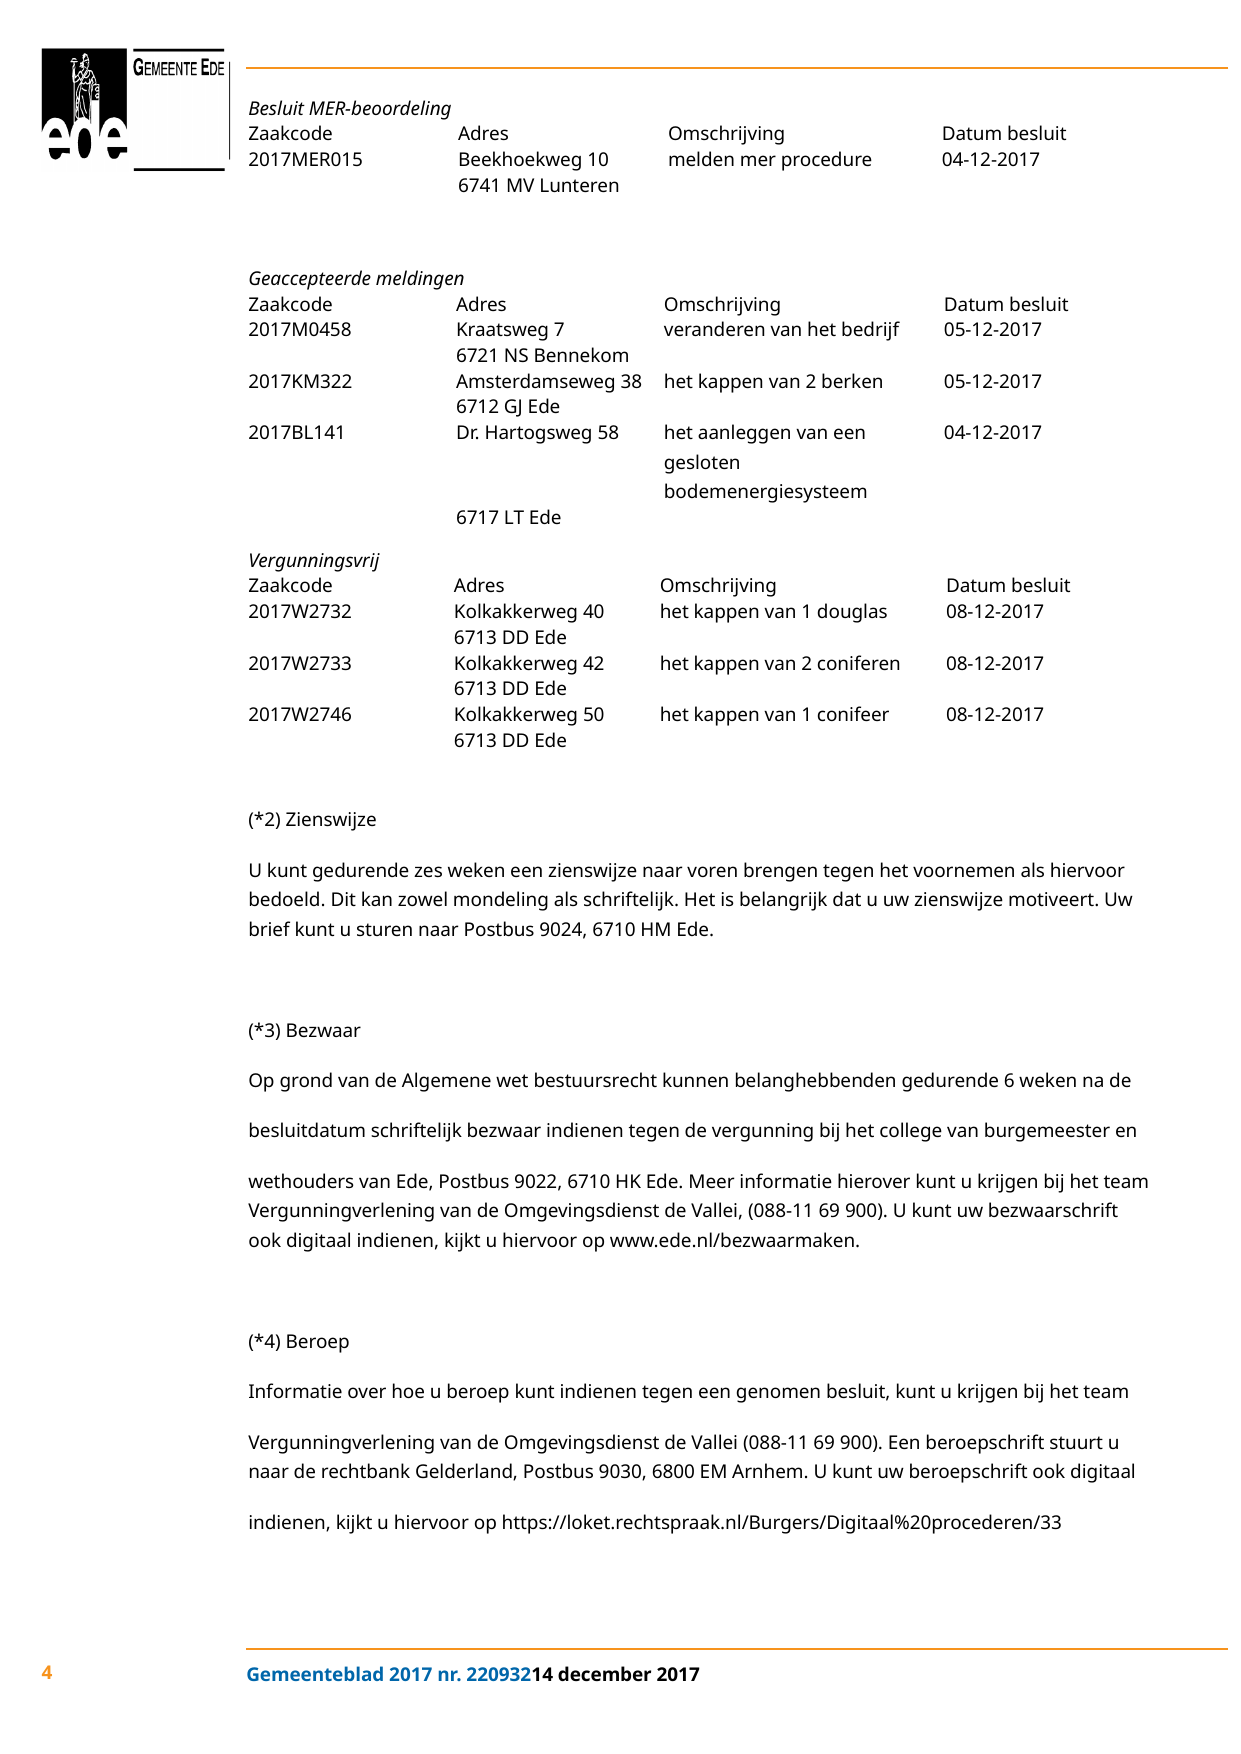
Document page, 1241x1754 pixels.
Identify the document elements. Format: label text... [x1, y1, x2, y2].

table_cell 6713 DD Ede [454, 676, 659, 701]
text indienen, kijkt u hiervoor op https://loket.rechtspraak.nl/Burgers/Digitaal%20procederen/33 [248, 1509, 1152, 1535]
table_cell [664, 504, 944, 530]
table_cell het kappen van 2 berken [664, 368, 944, 394]
table_cell 6741 MV Lunteren [458, 172, 668, 198]
text Vergunningsvrij [248, 547, 1152, 573]
table_cell [660, 727, 946, 753]
table_cell [946, 727, 1152, 753]
table_cell Kolkakkerweg 50 [454, 701, 659, 727]
table_header Datum besluit [946, 573, 1152, 598]
table_cell 2017KM322 [248, 368, 456, 394]
table_cell 2017BL141 [248, 420, 456, 504]
table_cell [248, 342, 456, 368]
table_cell [248, 504, 456, 530]
table_cell 6717 LT Ede [456, 504, 664, 530]
text U kunt gedurende zes weken een zienswijze naar voren brengen tegen het voornemen als hiervoor bedoeld. Dit kan zowel mondeling als schriftelijk. Het is belangrijk dat u uw zienswijze motiveert. Uw brief kunt u sturen naar Postbus 9024, 6710 HM Ede. [248, 857, 1152, 942]
table_cell [248, 172, 458, 198]
table_cell 08-12-2017 [946, 599, 1152, 624]
table_cell Beekhoekweg 10 [458, 146, 668, 172]
table_header Omschrijving [668, 121, 942, 146]
table_cell [946, 676, 1152, 701]
text (*4) Beroep [248, 1328, 1152, 1354]
table_cell het kappen van 1 douglas [660, 599, 946, 624]
table_header Zaakcode [248, 121, 458, 146]
table_cell [946, 624, 1152, 650]
table_cell veranderen van het bedrijf [664, 317, 944, 342]
text wethouders van Ede, Postbus 9022, 6710 HK Ede. Meer informatie hierover kunt u krijgen bij het team Vergunningverlening van de Omgevingsdienst de Vallei, (088-11 69 900). U kunt uw bezwaarschrift ook digitaal indienen, kijkt u hiervoor op www.ede.nl/bezwaarmaken. [248, 1168, 1152, 1253]
table_cell Dr. Hartogsweg 58 [456, 420, 664, 504]
table_cell [248, 624, 454, 650]
table_cell Kolkakkerweg 40 [454, 599, 659, 624]
table_header Adres [456, 291, 664, 317]
table_cell 6713 DD Ede [454, 624, 659, 650]
table_cell [944, 342, 1152, 368]
table_cell [248, 727, 454, 753]
table_cell 2017MER015 [248, 146, 458, 172]
text Geaccepteerde meldingen [248, 265, 1152, 291]
table_cell 04-12-2017 [944, 420, 1152, 504]
text besluitdatum schriftelijk bezwaar indienen tegen de vergunning bij het college van burgemeester en [248, 1118, 1152, 1143]
table_cell 2017W2746 [248, 701, 454, 727]
text Informatie over hoe u beroep kunt indienen tegen een genomen besluit, kunt u krijgen bij het team [248, 1378, 1152, 1404]
table_header Omschrijving [664, 291, 944, 317]
table_cell 6712 GJ Ede [456, 394, 664, 419]
table_cell 08-12-2017 [946, 701, 1152, 727]
table_cell 05-12-2017 [944, 317, 1152, 342]
table_cell het aanleggen van een gesloten bodemenergiesysteem [664, 420, 944, 504]
table_cell [944, 394, 1152, 419]
table_cell 05-12-2017 [944, 368, 1152, 394]
table_cell [664, 342, 944, 368]
text Op grond van de Algemene wet bestuursrecht kunnen belanghebbenden gedurende 6 weken na de [248, 1067, 1152, 1093]
text Besluit MER-beoordeling [248, 95, 1152, 121]
table_cell 04-12-2017 [942, 146, 1152, 172]
table_header Zaakcode [248, 291, 456, 317]
table_header Datum besluit [942, 121, 1152, 146]
table_cell Amsterdamseweg 38 [456, 368, 664, 394]
table_cell 6721 NS Bennekom [456, 342, 664, 368]
table_header Zaakcode [248, 573, 454, 598]
table_cell Kolkakkerweg 42 [454, 650, 659, 676]
table_cell melden mer procedure [668, 146, 942, 172]
table_header Omschrijving [660, 573, 946, 598]
picture [41, 47, 231, 172]
table_cell Kraatsweg 7 [456, 317, 664, 342]
table_cell [944, 504, 1152, 530]
table_header Adres [454, 573, 659, 598]
table_cell [248, 394, 456, 419]
table_cell 2017W2732 [248, 599, 454, 624]
table_cell [668, 172, 942, 198]
table_cell het kappen van 2 coniferen [660, 650, 946, 676]
text Vergunningverlening van de Omgevingsdienst de Vallei (088-11 69 900). Een beroepschrift stuurt u naar de rechtbank Gelderland, Postbus 9030, 6800 EM Arnhem. U kunt uw beroepschrift ook digitaal [248, 1429, 1152, 1484]
table_cell [664, 394, 944, 419]
table_cell 2017W2733 [248, 650, 454, 676]
text (*2) Zienswijze [248, 806, 1152, 832]
table_cell [660, 676, 946, 701]
table_cell 2017M0458 [248, 317, 456, 342]
table_cell 08-12-2017 [946, 650, 1152, 676]
text (*3) Bezwaar [248, 1017, 1152, 1043]
table_cell [248, 676, 454, 701]
table_cell [942, 172, 1152, 198]
table_cell het kappen van 1 conifeer [660, 701, 946, 727]
table_header Adres [458, 121, 668, 146]
table_cell 6713 DD Ede [454, 727, 659, 753]
table_header Datum besluit [944, 291, 1152, 317]
table_cell [660, 624, 946, 650]
